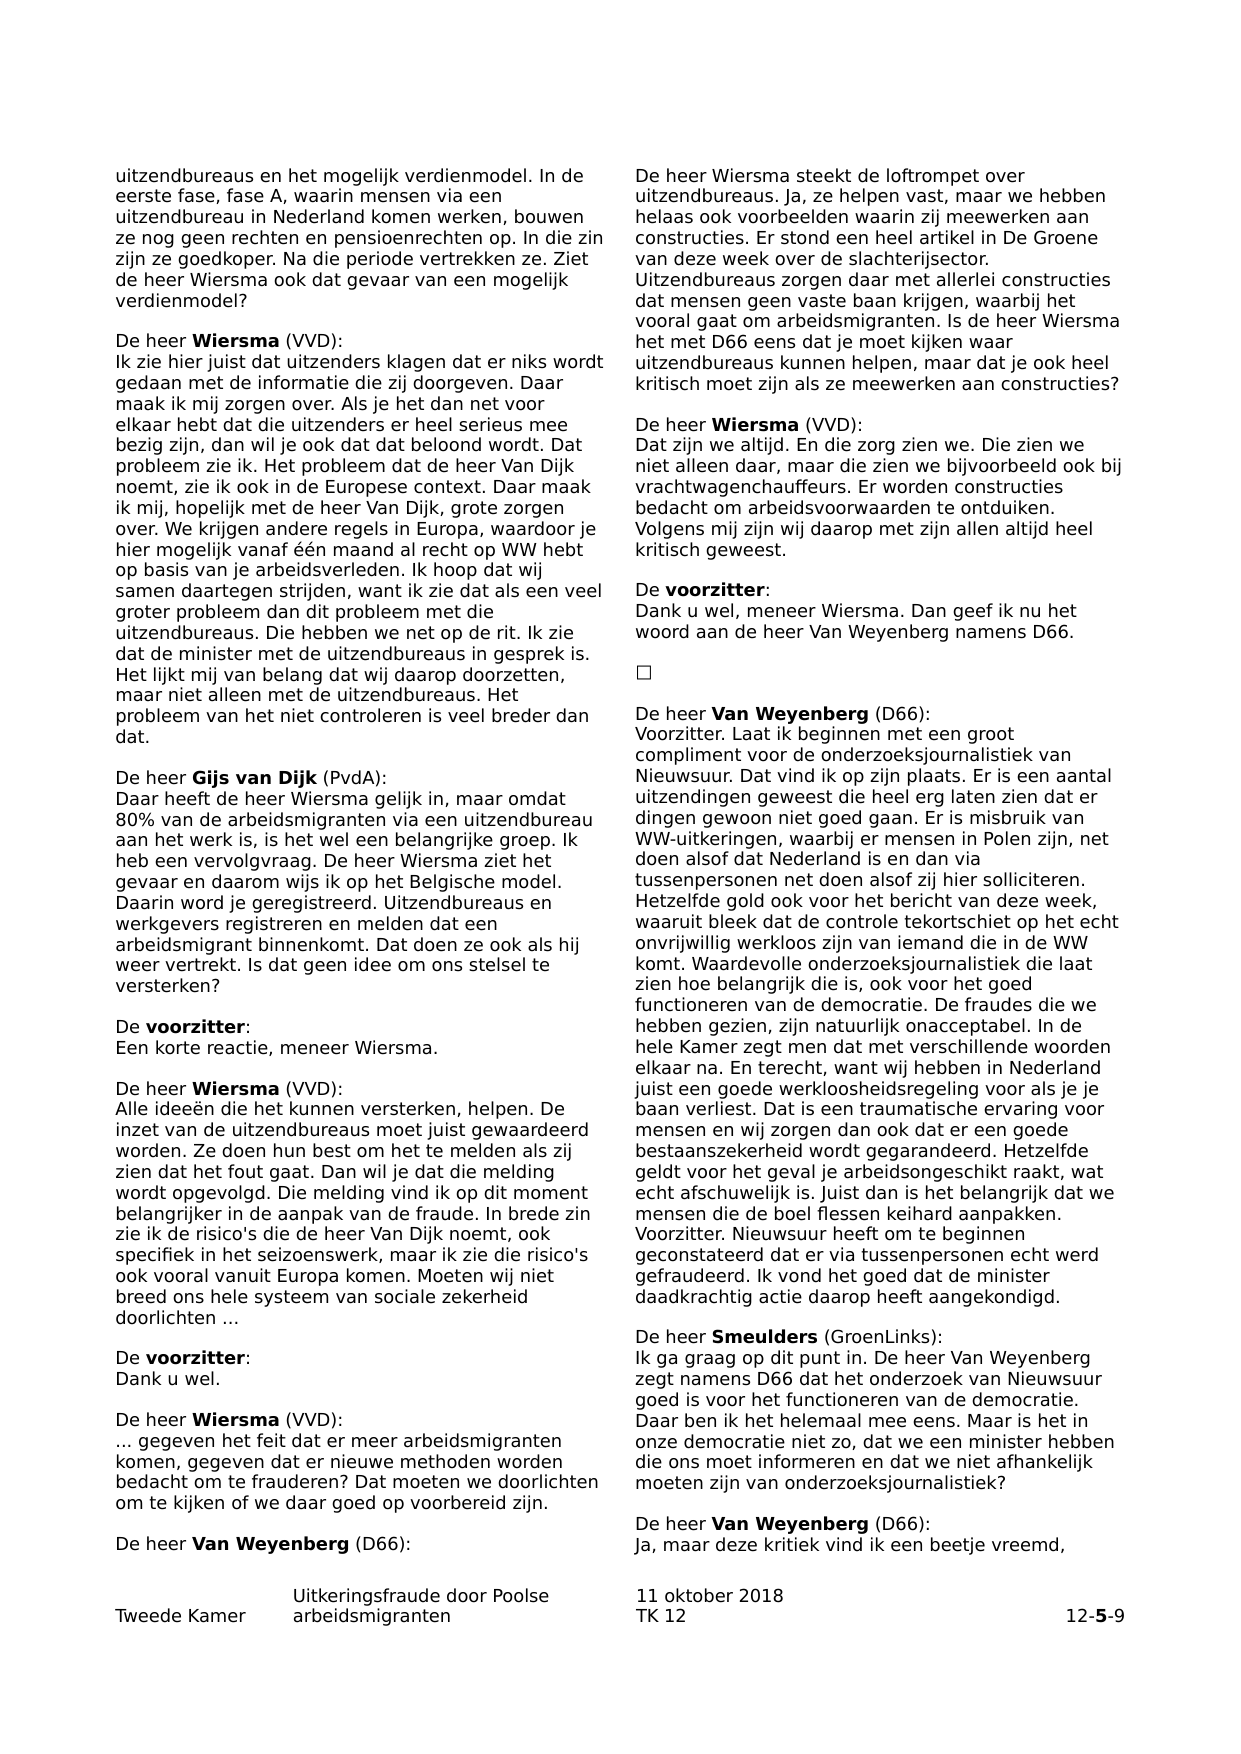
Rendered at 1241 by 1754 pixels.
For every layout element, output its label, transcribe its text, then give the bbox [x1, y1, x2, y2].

text Een korte reactie, meneer Wiersma. [115, 1037, 605, 1058]
text ⬜ [635, 663, 1125, 683]
text De heer Wiersma steekt de loftrompet over uitzendbureaus. Ja, ze helpen vast, maar we hebben helaas ook voorbeelden waarin zij meewerken aan constructies. Er stond een heel artikel in De Groene van deze week over de slachterijsector. Uitzendbureaus zorgen daar met allerlei constructies dat mensen geen vaste baan krijgen, waarbij het vooral gaat om arbeidsmigranten. Is de heer Wiersma het met D66 eens dat je moet kijken waar uitzendbureaus kunnen helpen, maar dat je ook heel kritisch moet zijn als ze meewerken aan constructies? [635, 165, 1125, 394]
text Daar heeft de heer Wiersma gelijk in, maar omdat 80% van de arbeidsmigranten via een uitzendbureau aan het werk is, is het wel een belangrijke groep. Ik heb een vervolgvraag. De heer Wiersma ziet het gevaar en daarom wijs ik op het Belgische model. Daarin word je geregistreerd. Uitzendbureaus en werkgevers registreren en melden dat een arbeidsmigrant binnenkomt. Dat doen ze ook als hij weer vertrekt. Is dat geen idee om ons stelsel te versterken? [115, 788, 605, 997]
text Voorzitter. Laat ik beginnen met een groot compliment voor de onderzoeksjournalistiek van Nieuwsuur. Dat vind ik op zijn plaats. Er is een aantal uitzendingen geweest die heel erg laten zien dat er dingen gewoon niet goed gaan. Er is misbruik van WW-uitkeringen, waarbij er mensen in Polen zijn, net doen alsof dat Nederland is en dan via tussenpersonen net doen alsof zij hier solliciteren. Hetzelfde gold ook voor het bericht van deze week, waaruit bleek dat de controle tekortschiet op het echt onvrijwillig werkloos zijn van iemand die in de WW komt. Waardevolle onderzoeksjournalistiek die laat zien hoe belangrijk die is, ook voor het goed functioneren van de democratie. De fraudes die we hebben gezien, zijn natuurlijk onacceptabel. In de hele Kamer zegt men dat met verschillende woorden elkaar na. En terecht, want wij hebben in Nederland juist een goede werkloosheidsregeling voor als je je baan verliest. Dat is een traumatische ervaring voor mensen en wij zorgen dan ook dat er een goede bestaanszekerheid wordt gegarandeerd. Hetzelfde geldt voor het geval je arbeidsongeschikt raakt, wat echt afschuwelijk is. Juist dan is het belangrijk dat we mensen die de boel flessen keihard aanpakken. [635, 724, 1125, 1224]
text De voorzitter: [115, 1348, 605, 1369]
text ... gegeven het feit dat er meer arbeidsmigranten komen, gegeven dat er nieuwe methoden worden bedacht om te frauderen? Dat moeten we doorlichten om te kijken of we daar goed op voorbereid zijn. [115, 1431, 605, 1514]
text De heer Wiersma (VVD): [635, 414, 1125, 435]
text De voorzitter: [635, 580, 1125, 601]
text uitzendbureaus en het mogelijk verdienmodel. In de eerste fase, fase A, waarin mensen via een uitzendbureau in Nederland komen werken, bouwen ze nog geen rechten en pensioenrechten op. In die zin zijn ze goedkoper. Na die periode vertrekken ze. Ziet de heer Wiersma ook dat gevaar van een mogelijk verdienmodel? [115, 165, 605, 311]
text Dank u wel. [115, 1369, 605, 1390]
text Voorzitter. Nieuwsuur heeft om te beginnen geconstateerd dat er via tussenpersonen echt werd gefraudeerd. Ik vond het goed dat de minister daadkrachtig actie daarop heeft aangekondigd. [635, 1224, 1125, 1307]
text De heer Wiersma (VVD): [115, 1410, 605, 1431]
text Alle ideeën die het kunnen versterken, helpen. De inzet van de uitzendbureaus moet juist gewaardeerd worden. Ze doen hun best om het te melden als zij zien dat het fout gaat. Dan wil je dat die melding wordt opgevolgd. Die melding vind ik op dit moment belangrijker in de aanpak van de fraude. In brede zin zie ik de risico's die de heer Van Dijk noemt, ook specifiek in het seizoenswerk, maar ik zie die risico's ook vooral vanuit Europa komen. Moeten wij niet breed ons hele systeem van sociale zekerheid doorlichten ... [115, 1099, 605, 1328]
text Dat zijn we altijd. En die zorg zien we. Die zien we niet alleen daar, maar die zien we bijvoorbeeld ook bij vrachtwagenchauffeurs. Er worden constructies bedacht om arbeidsvoorwaarden te ontduiken. Volgens mij zijn wij daarop met zijn allen altijd heel kritisch geweest. [635, 435, 1125, 560]
text De heer Smeulders (GroenLinks): [635, 1327, 1125, 1348]
text De heer Wiersma (VVD): [115, 1078, 605, 1099]
text De heer Van Weyenberg (D66): [635, 1514, 1125, 1535]
text Dank u wel, meneer Wiersma. Dan geef ik nu het woord aan de heer Van Weyenberg namens D66. [635, 601, 1125, 643]
text De heer Wiersma (VVD): [115, 331, 605, 352]
text Ja, maar deze kritiek vind ik een beetje vreemd, [635, 1535, 1125, 1556]
text De heer Van Weyenberg (D66): [635, 703, 1125, 724]
text Ik ga graag op dit punt in. De heer Van Weyenberg zegt namens D66 dat het onderzoek van Nieuwsuur goed is voor het functioneren van de democratie. Daar ben ik het helemaal mee eens. Maar is het in onze democratie niet zo, dat we een minister hebben die ons moet informeren en dat we niet afhankelijk moeten zijn van onderzoeksjournalistiek? [635, 1348, 1125, 1494]
text De heer Gijs van Dijk (PvdA): [115, 768, 605, 788]
text De heer Van Weyenberg (D66): [115, 1534, 605, 1554]
text De voorzitter: [115, 1017, 605, 1037]
text Ik zie hier juist dat uitzenders klagen dat er niks wordt gedaan met de informatie die zij doorgeven. Daar maak ik mij zorgen over. Als je het dan net voor elkaar hebt dat die uitzenders er heel serieus mee bezig zijn, dan wil je ook dat dat beloond wordt. Dat probleem zie ik. Het probleem dat de heer Van Dijk noemt, zie ik ook in de Europese context. Daar maak ik mij, hopelijk met de heer Van Dijk, grote zorgen over. We krijgen andere regels in Europa, waardoor je hier mogelijk vanaf één maand al recht op WW hebt op basis van je arbeidsverleden. Ik hoop dat wij samen daartegen strijden, want ik zie dat als een veel groter probleem dan dit probleem met die uitzendbureaus. Die hebben we net op de rit. Ik zie dat de minister met de uitzendbureaus in gesprek is. Het lijkt mij van belang dat wij daarop doorzetten, maar niet alleen met de uitzendbureaus. Het probleem van het niet controleren is veel breder dan dat. [115, 352, 605, 748]
